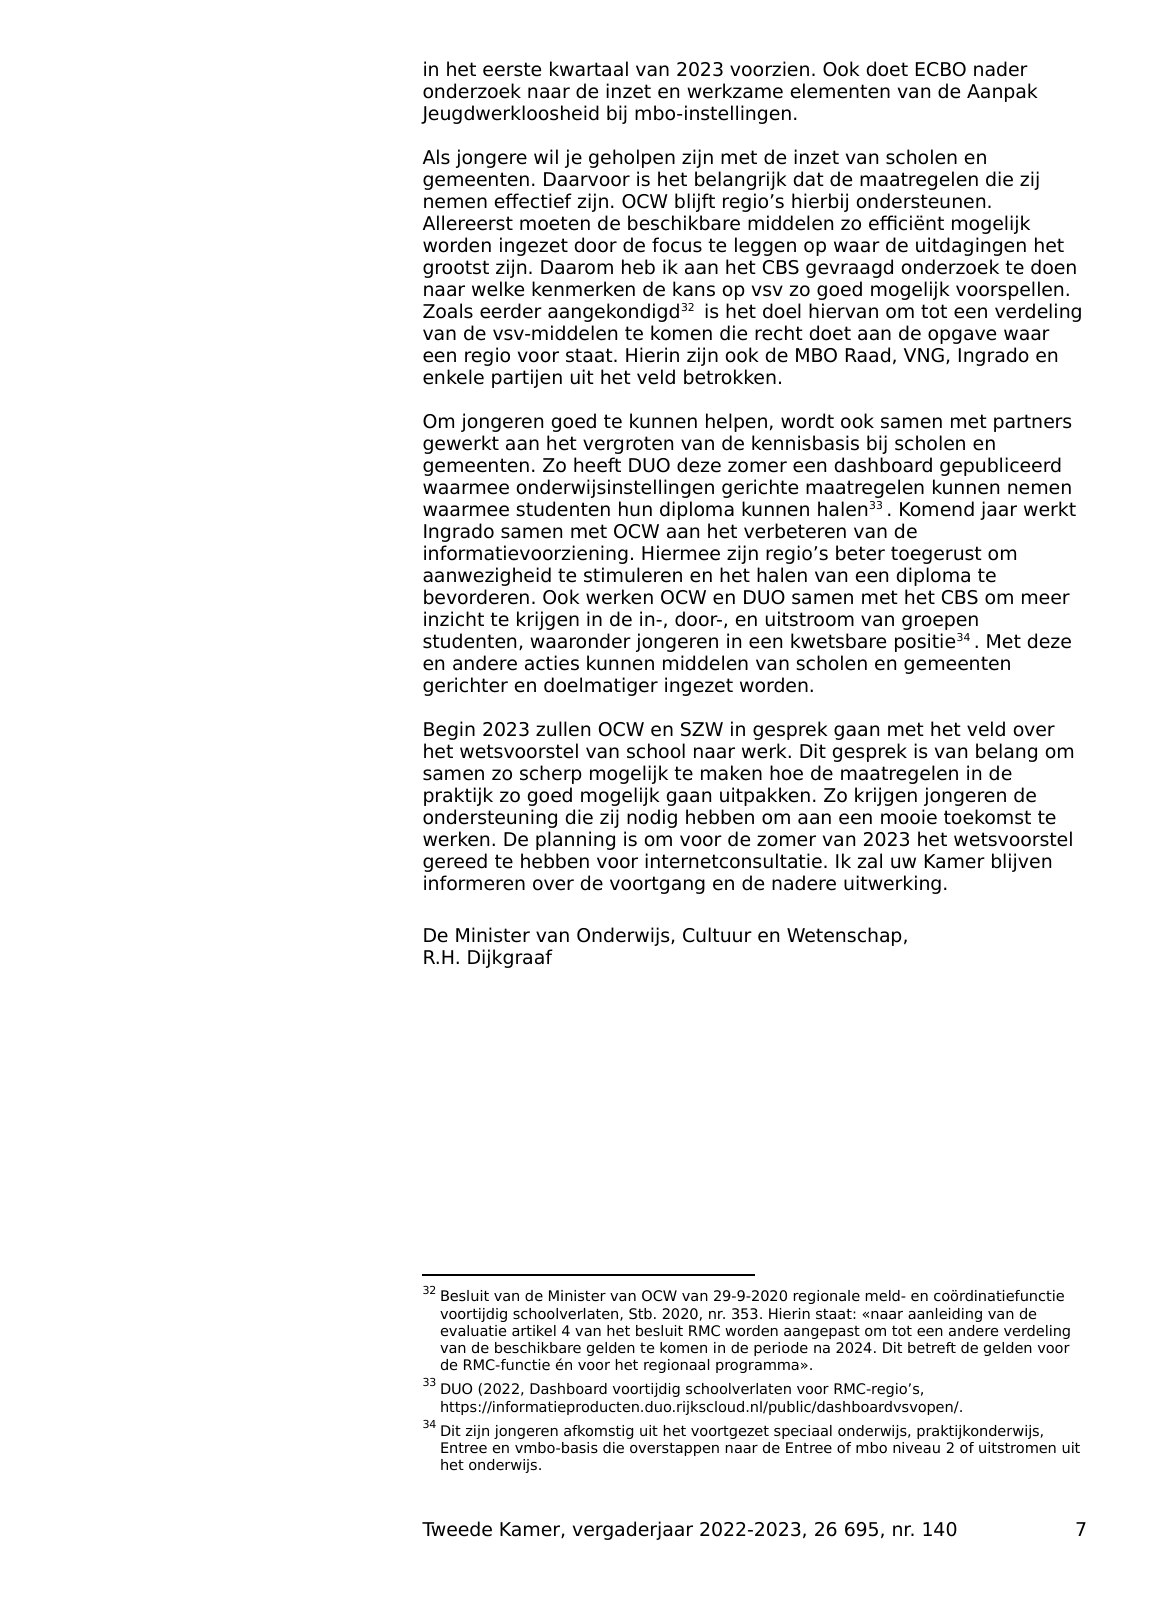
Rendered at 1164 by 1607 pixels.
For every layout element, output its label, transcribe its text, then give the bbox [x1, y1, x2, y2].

text Dit zijn jongeren afkomstig uit het voortgezet speciaal onderwijs, praktijkonderwijs, Entree en vmbo-basis die overstappen naar de Entree of mbo niveau 2 of uitstromen uit het onderwijs. [422, 1418, 1087, 1474]
text De Minister van Onderwijs, Cultuur en Wetenschap, R.H. Dijkgraaf [422, 925, 1087, 969]
text Besluit van de Minister van OCW van 29-9-2020 regionale meld- en coördinatiefunctie voortijdig schoolverlaten, Stb. 2020, nr. 353. Hierin staat: «naar aanleiding van de evaluatie artikel 4 van het besluit RMC worden aangepast om tot een andere verdeling van de beschikbare gelden te komen in de periode na 2024. Dit betreft de gelden voor de RMC-functie én voor het regionaal programma». [422, 1284, 1087, 1374]
text DUO (2022, Dashboard voortijdig schoolverlaten voor RMC-regio’s, https://informatieproducten.duo.rijkscloud.nl/public/dashboardvsvopen/. [422, 1377, 1087, 1416]
text Begin 2023 zullen OCW en SZW in gesprek gaan met het veld over het wetsvoorstel van school naar werk. Dit gesprek is van belang om samen zo scherp mogelijk te maken hoe de maatregelen in de praktijk zo goed mogelijk gaan uitpakken. Zo krijgen jongeren de ondersteuning die zij nodig hebben om aan een mooie toekomst te werken. De planning is om voor de zomer van 2023 het wetsvoorstel gereed te hebben voor internetconsultatie. Ik zal uw Kamer blijven informeren over de voortgang en de nadere uitwerking. [422, 719, 1087, 895]
text in het eerste kwartaal van 2023 voorzien. Ook doet ECBO nader onderzoek naar de inzet en werkzame elementen van de Aanpak Jeugdwerkloosheid bij mbo-instellingen. [422, 59, 1087, 125]
text Om jongeren goed te kunnen helpen, wordt ook samen met partners gewerkt aan het vergroten van de kennisbasis bij scholen en gemeenten. Zo heeft DUO deze zomer een dashboard gepubliceerd waarmee onderwijsinstellingen gerichte maatregelen kunnen nemen waarmee studenten hun diploma kunnen halen. Komend jaar werkt Ingrado samen met OCW aan het verbeteren van de informatievoorziening. Hiermee zijn regio’s beter toegerust om aanwezigheid te stimuleren en het halen van een diploma te bevorderen. Ook werken OCW en DUO samen met het CBS om meer inzicht te krijgen in de in-, door-, en uitstroom van groepen studenten, waaronder jongeren in een kwetsbare positie. Met deze en andere acties kunnen middelen van scholen en gemeenten gerichter en doelmatiger ingezet worden. [422, 411, 1087, 697]
text Als jongere wil je geholpen zijn met de inzet van scholen en gemeenten. Daarvoor is het belangrijk dat de maatregelen die zij nemen effectief zijn. OCW blijft regio’s hierbij ondersteunen. Allereerst moeten de beschikbare middelen zo efficiënt mogelijk worden ingezet door de focus te leggen op waar de uitdagingen het grootst zijn. Daarom heb ik aan het CBS gevraagd onderzoek te doen naar welke kenmerken de kans op vsv zo goed mogelijk voorspellen. Zoals eerder aangekondigd is het doel hiervan om tot een verdeling van de vsv-middelen te komen die recht doet aan de opgave waar een regio voor staat. Hierin zijn ook de MBO Raad, VNG, Ingrado en enkele partijen uit het veld betrokken. [422, 147, 1087, 389]
